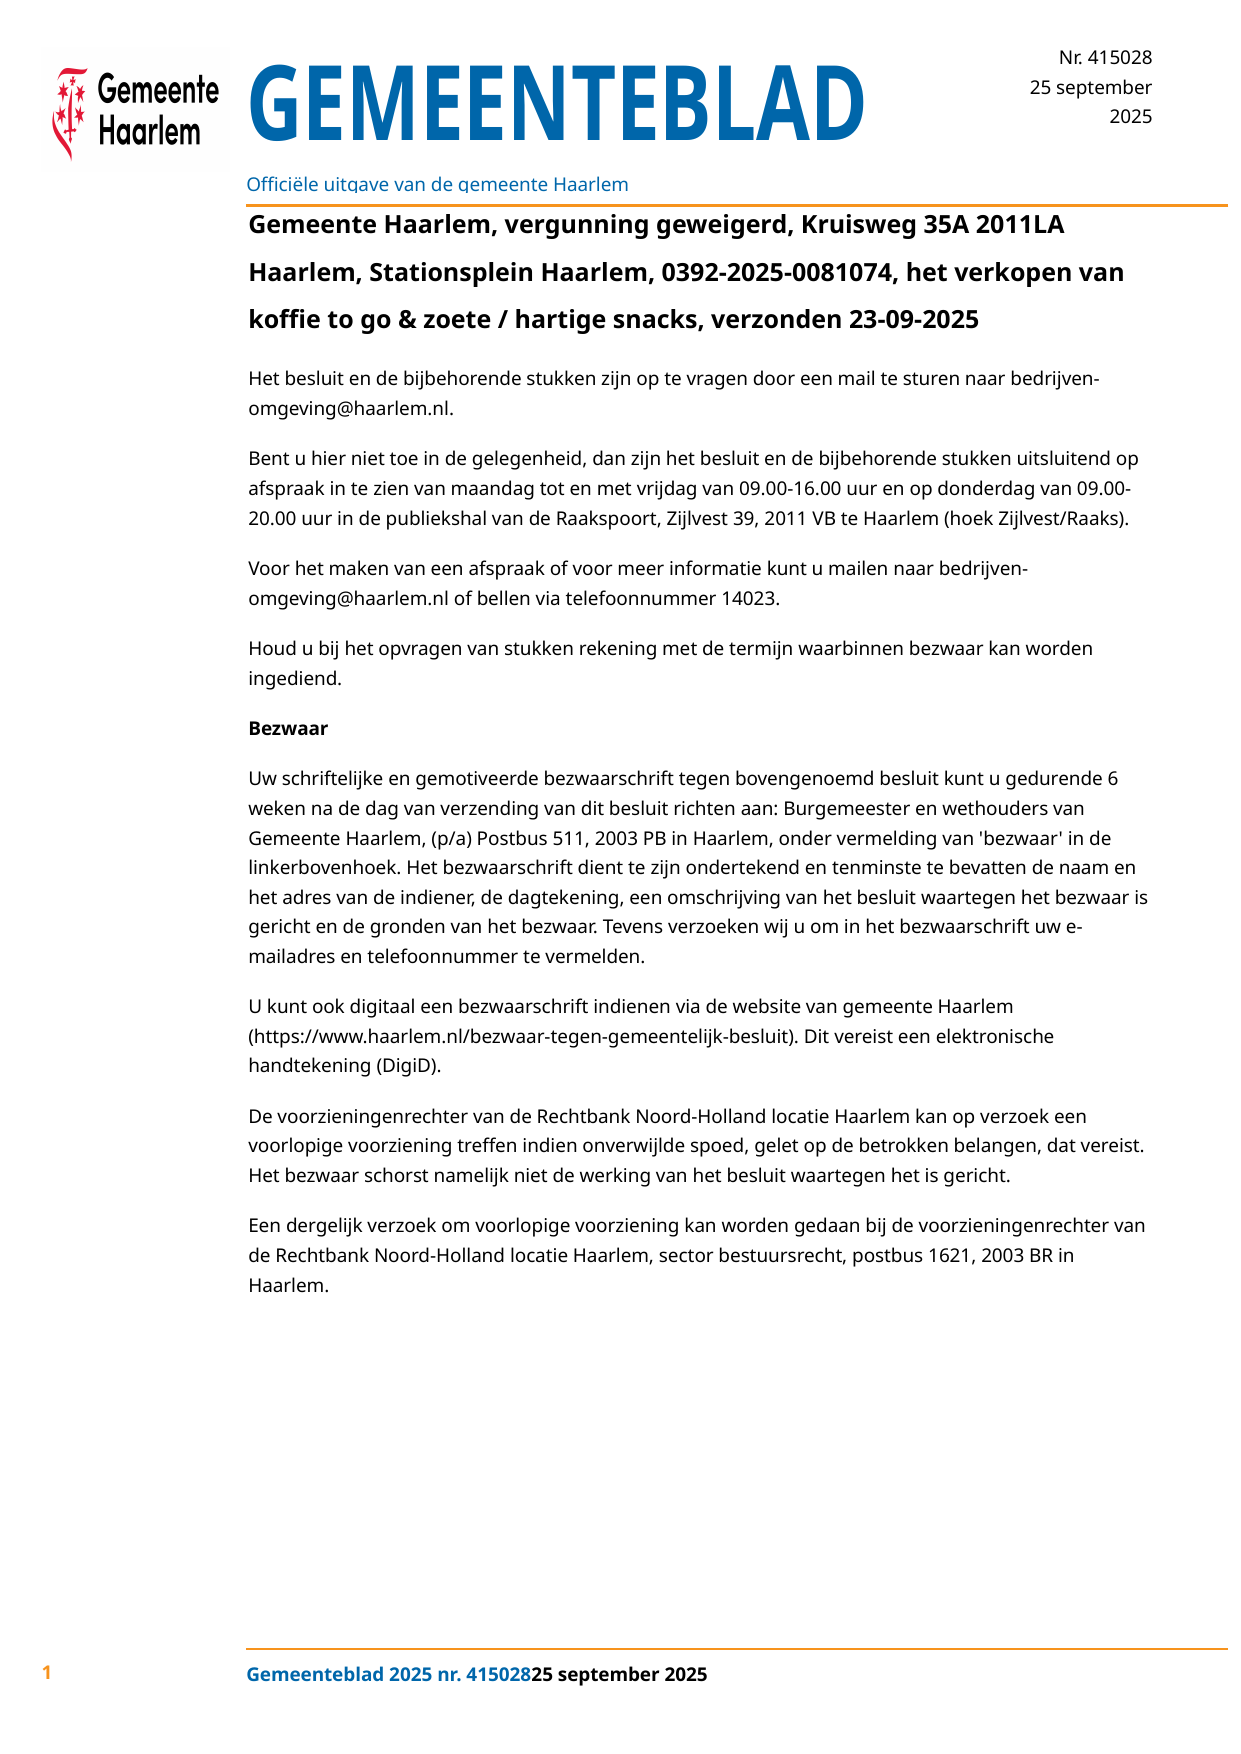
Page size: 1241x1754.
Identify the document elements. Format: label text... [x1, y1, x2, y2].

text Uw schriftelijke en gemotiveerde bezwaarschrift tegen bovengenoemd besluit kunt u gedurende 6 weken na de dag van verzending van dit besluit richten aan: Burgemeester en wethouders van Gemeente Haarlem, (p/a) Postbus 511, 2003 PB in Haarlem, onder vermelding van 'bezwaar' in de linkerbovenhoek. Het bezwaarschrift dient te zijn ondertekend en tenminste te bevatten de naam en het adres van de indiener, de dagtekening, een omschrijving van het besluit waartegen het bezwaar is gericht en de gronden van het bezwaar. Tevens verzoeken wij u om in het bezwaarschrift uw e-mailadres en telefoonnummer te vermelden. [248, 766, 1152, 969]
text Het besluit en de bijbehorende stukken zijn op te vragen door een mail te sturen naar bedrijven-omgeving@haarlem.nl. [248, 366, 1152, 421]
picture [41, 47, 231, 172]
text Gemeente Haarlem, vergunning geweigerd, Kruisweg 35A 2011LA Haarlem, Stationsplein Haarlem, 0392-2025-0081074, het verkopen van koffie to go & zoete / hartige snacks, verzonden 23-09-2025 [248, 207, 1152, 336]
text Bent u hier niet toe in de gelegenheid, dan zijn het besluit en de bijbehorende stukken uitsluitend op afspraak in te zien van maandag tot en met vrijdag van 09.00-16.00 uur en op donderdag van 09.00-20.00 uur in de publiekshal van de Raakspoort, Zijlvest 39, 2011 VB te Haarlem (hoek Zijlvest/Raaks). [248, 446, 1152, 530]
text U kunt ook digitaal een bezwaarschrift indienen via de website van gemeente Haarlem (https://www.haarlem.nl/bezwaar-tegen-gemeentelijk-besluit). Dit vereist een elektronische handtekening (DigiD). [248, 993, 1152, 1078]
text De voorzieningenrechter van de Rechtbank Noord-Holland locatie Haarlem kan op verzoek een voorlopige voorziening treffen indien onverwijlde spoed, gelet op de betrokken belangen, dat vereist. Het bezwaar schorst namelijk niet de werking van het besluit waartegen het is gericht. [248, 1103, 1152, 1188]
text Houd u bij het opvragen van stukken rekening met de termijn waarbinnen bezwaar kan worden ingediend. [248, 635, 1152, 690]
text Bezwaar [248, 715, 1152, 741]
text Voor het maken van een afspraak of voor meer informatie kunt u mailen naar bedrijven-omgeving@haarlem.nl of bellen via telefoonnummer 14023. [248, 555, 1152, 610]
text Een dergelijk verzoek om voorlopige voorziening kan worden gedaan bij de voorzieningenrechter van de Rechtbank Noord-Holland locatie Haarlem, sector bestuursrecht, postbus 1621, 2003 BR in Haarlem. [248, 1213, 1152, 1297]
